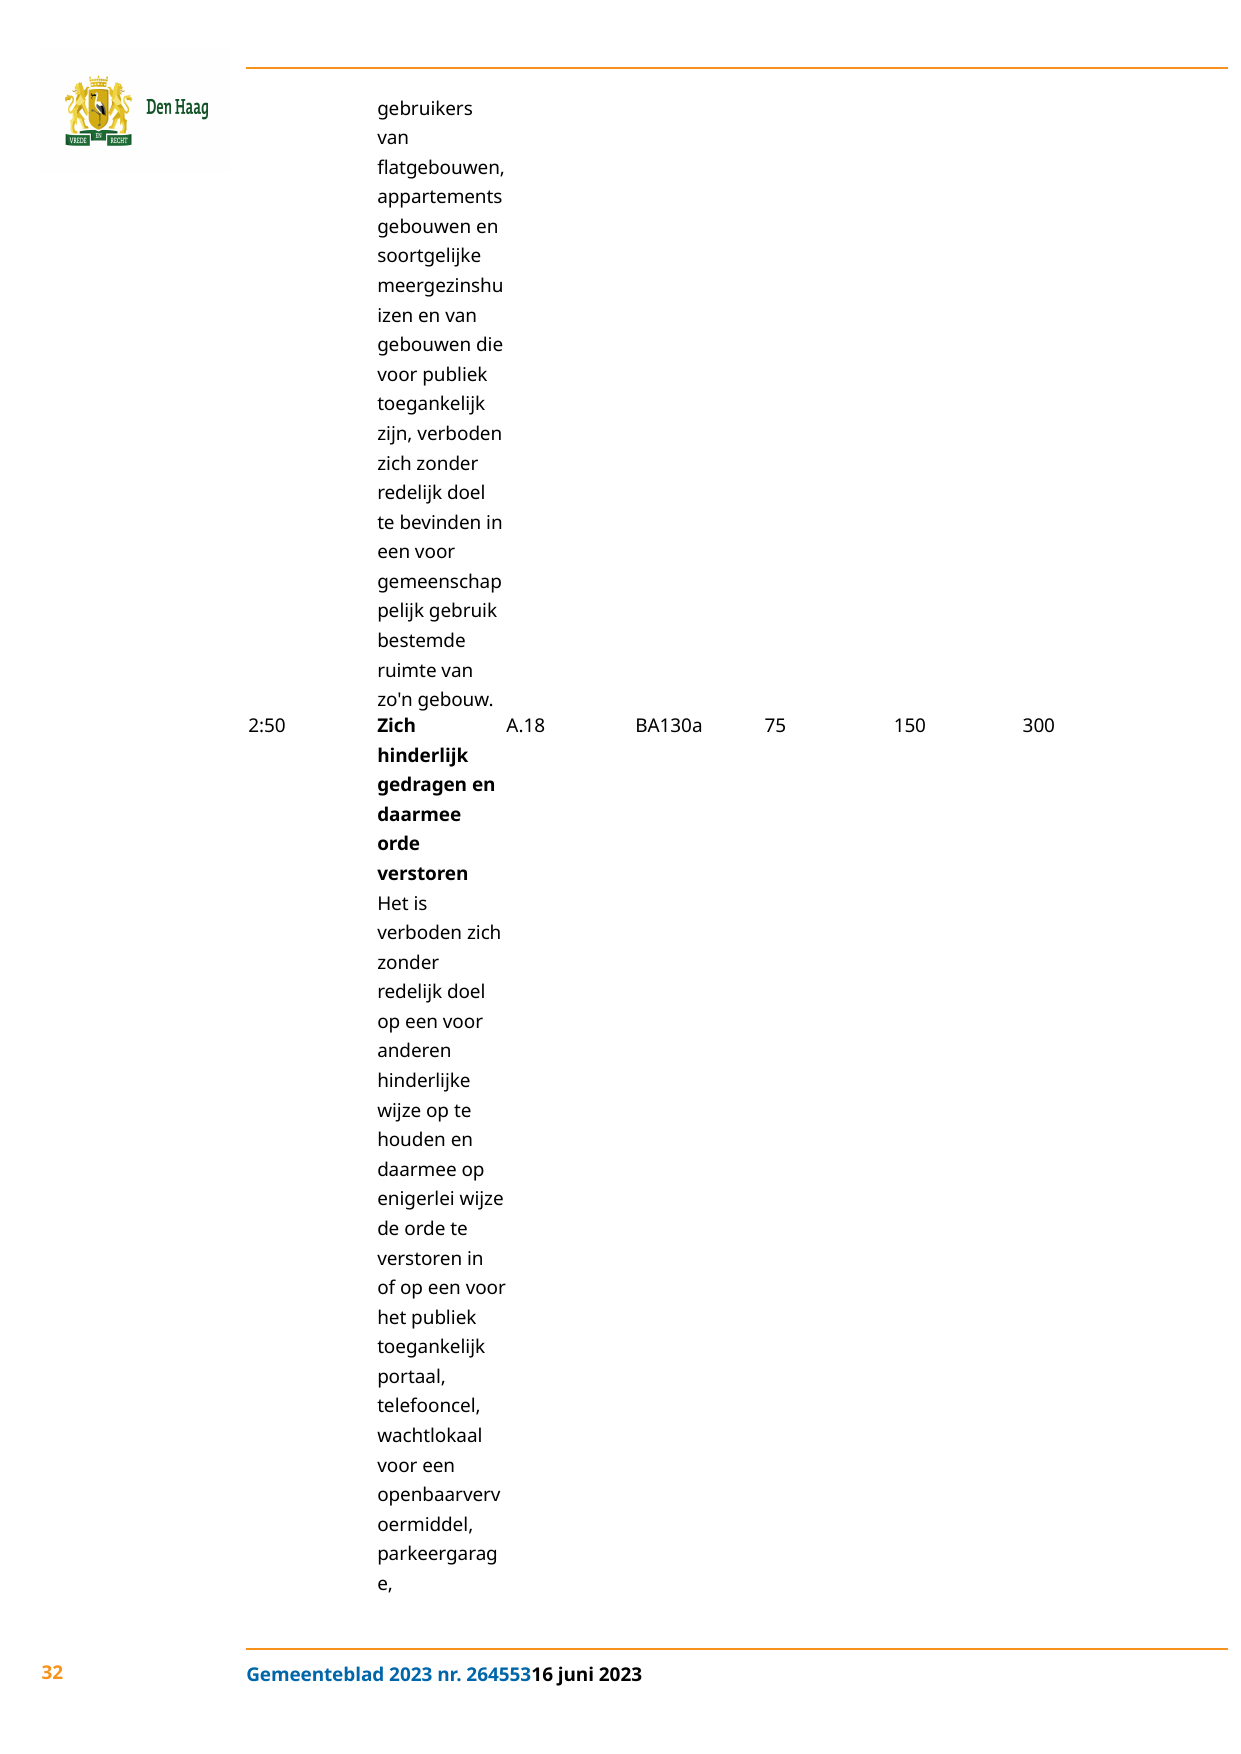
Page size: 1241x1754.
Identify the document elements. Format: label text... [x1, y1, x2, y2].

table_cell 150 [894, 712, 1022, 1596]
picture [41, 47, 231, 172]
table_cell 75 [764, 712, 893, 1596]
table_cell [894, 95, 1022, 712]
table_cell [1023, 95, 1152, 712]
table_cell Zich hinderlijk gedragen en daarmee orde verstoren Het is verboden zich zonder redelijk doel op een voor anderen hinderlijke wijze op te houden en daarmee op enigerlei wijze de orde te verstoren in of op een voor het publiek toegankelijk portaal, telefooncel, wachtlokaal voor een openbaarvervoermiddel, parkeergarage, [377, 712, 506, 1596]
table_cell 300 [1023, 712, 1152, 1596]
table_cell BA130a [635, 712, 764, 1596]
table_cell gebruikers van flatgebouwen, appartementsgebouwen en soortgelijke meergezinshuizen en van gebouwen die voor publiek toegankelijk zijn, verboden zich zonder redelijk doel te bevinden in een voor gemeenschappelijk gebruik bestemde ruimte van zo'n gebouw. [377, 95, 506, 712]
table_cell [635, 95, 764, 712]
table_cell [764, 95, 893, 712]
table_cell 2:50 [248, 712, 377, 1596]
table_cell [506, 95, 635, 712]
table_cell A.18 [506, 712, 635, 1596]
table_cell [248, 95, 377, 712]
